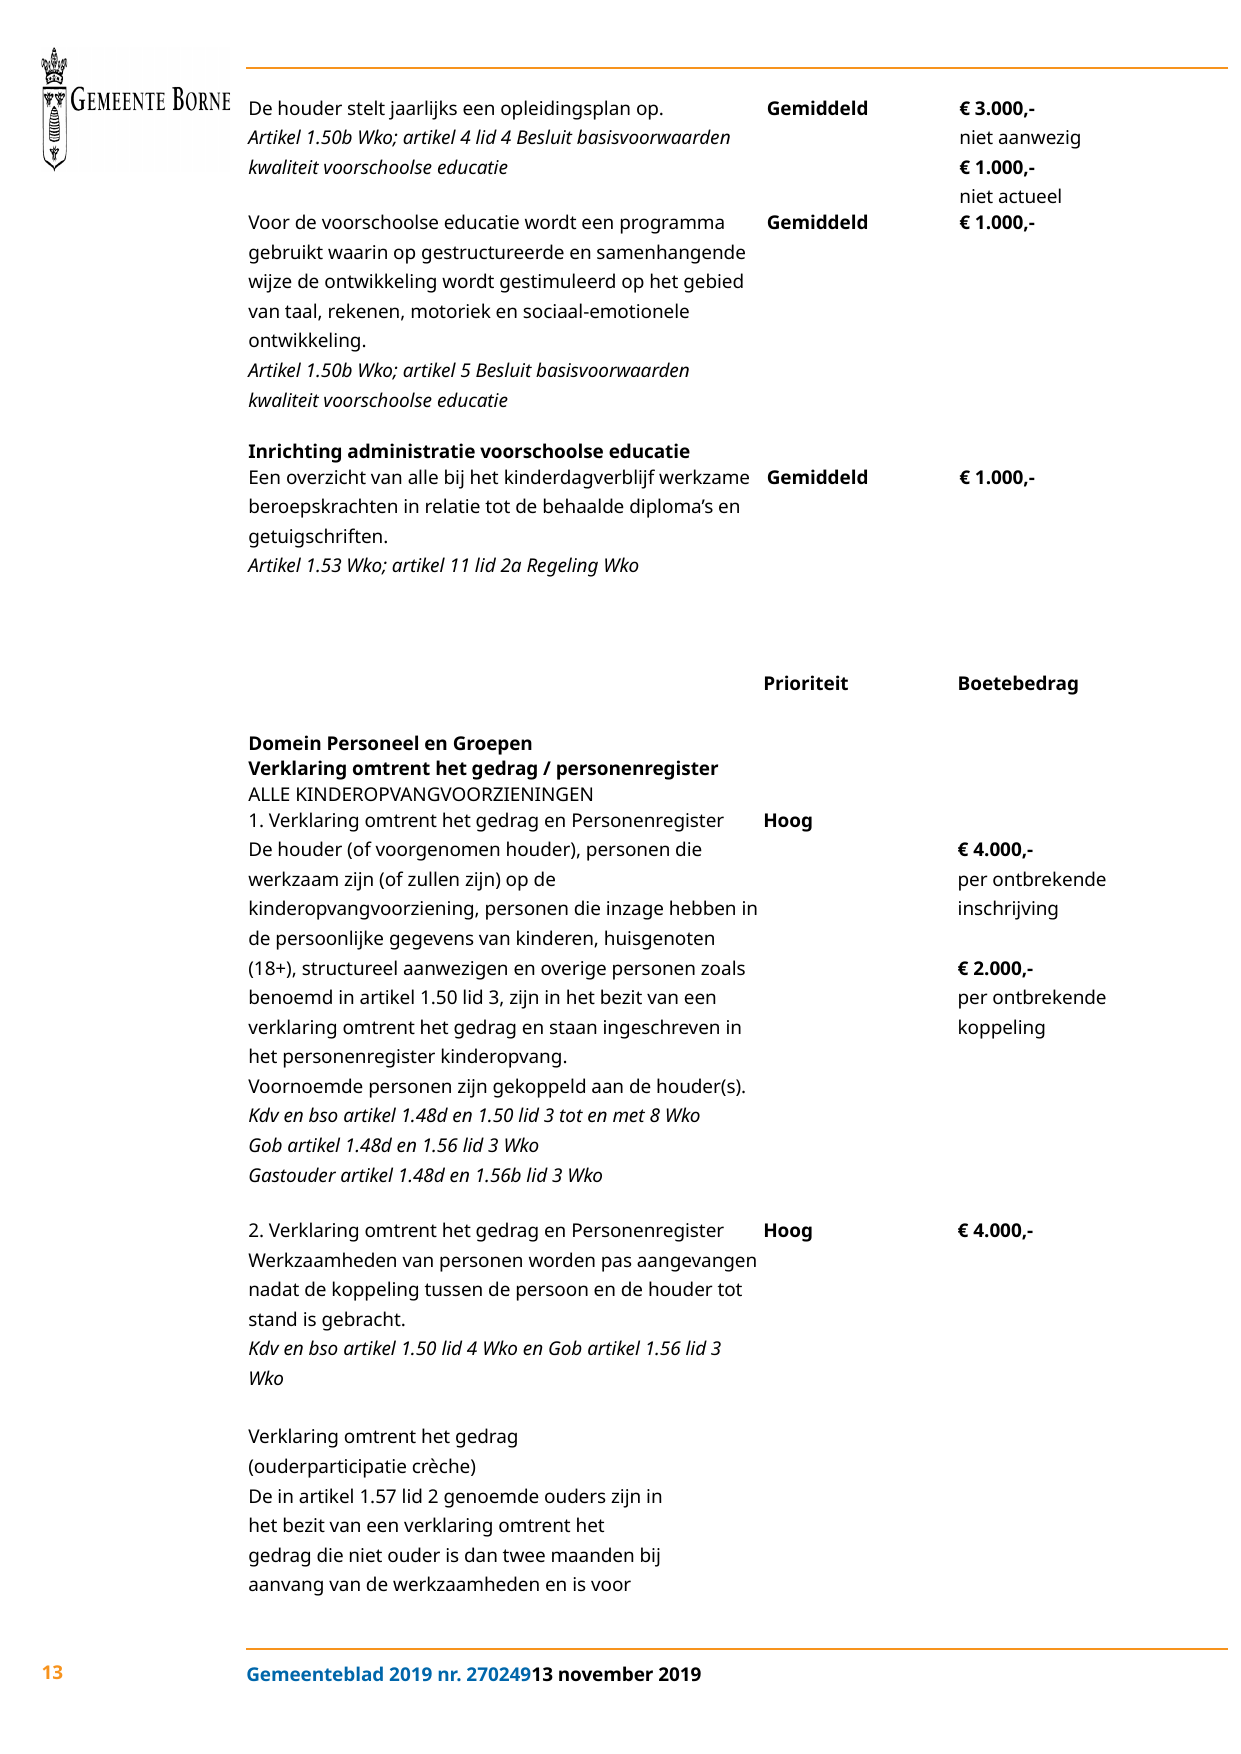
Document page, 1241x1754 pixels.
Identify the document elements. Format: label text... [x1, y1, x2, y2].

table_cell € 3.000,- niet aanwezig € 1.000,- niet actueel [959, 95, 1152, 209]
table_cell [767, 413, 959, 438]
table_cell Voor de voorschoolse educatie wordt een programma gebruikt waarin op gestructureerde en samenhangende wijze de ontwikkeling wordt gestimuleerd op het gebied van taal, rekenen, motoriek en sociaal-emotionele ontwikkeling. Artikel 1.50b Wko; artikel 5 Besluit basisvoorwaarden kwaliteit voorschoolse educatie [248, 209, 767, 412]
table_header Domein Personeel en Groepen [248, 671, 763, 755]
picture [41, 47, 231, 172]
table_cell € 1.000,- [959, 209, 1152, 412]
table_cell 1. Verklaring omtrent het gedrag en Personenregister De houder (of voorgenomen houder), personen die werkzaam zijn (of zullen zijn) op de kinderopvangvoorziening, personen die inzage hebben in de persoonlijke gegevens van kinderen, huisgenoten (18+), structureel aanwezigen en overige personen zoals benoemd in artikel 1.50 lid 3, zijn in het bezit van een verklaring omtrent het gedrag en staan ingeschreven in het personenregister kinderopvang. Voornoemde personen zijn gekoppeld aan de houder(s). Kdv en bso artikel 1.48d en 1.50 lid 3 tot en met 8 Wko Gob artikel 1.48d en 1.56 lid 3 Wko Gastouder artikel 1.48d en 1.56b lid 3 Wko [248, 807, 763, 1217]
table_cell Gemiddeld [767, 464, 959, 608]
table_cell € 4.000,- per ontbrekende inschrijving € 2.000,- per ontbrekende koppeling [958, 807, 1152, 1217]
table_cell € 4.000,- [958, 1217, 1152, 1420]
table_header [992, 1424, 1152, 1597]
table_header Prioriteit [763, 671, 957, 755]
table_cell 2. Verklaring omtrent het gedrag en Personenregister Werkzaamheden van personen worden pas aangevangen nadat de koppeling tussen de persoon en de houder tot stand is gebracht. Kdv en bso artikel 1.50 lid 4 Wko en Gob artikel 1.56 lid 3 Wko [248, 1217, 763, 1420]
table_cell Gemiddeld [767, 209, 959, 412]
table_header [672, 1424, 992, 1597]
table_cell Een overzicht van alle bij het kinderdagverblijf werkzame beroepskrachten in relatie tot de behaalde diploma’s en getuigschriften. Artikel 1.53 Wko; artikel 11 lid 2a Regeling Wko [248, 464, 767, 608]
table_cell [959, 413, 1152, 438]
table_cell Hoog [763, 1217, 957, 1420]
table_cell Hoog [763, 807, 957, 1217]
table_cell Gemiddeld [767, 95, 959, 209]
table_cell [248, 413, 767, 438]
table_cell ALLE KINDEROPVANGVOORZIENINGEN [248, 781, 1152, 807]
table_cell Verklaring omtrent het gedrag / personenregister [248, 755, 1152, 781]
table_header Verklaring omtrent het gedrag (ouderparticipatie crèche) De in artikel 1.57 lid 2 genoemde ouders zijn in het bezit van een verklaring omtrent het gedrag die niet ouder is dan twee maanden bij aanvang van de werkzaamheden en is voor [248, 1424, 672, 1597]
table_header Boetebedrag [958, 671, 1152, 755]
table_cell Inrichting administratie voorschoolse educatie [248, 438, 1152, 464]
table_cell € 1.000,- [959, 464, 1152, 608]
table_cell De houder stelt jaarlijks een opleidingsplan op. Artikel 1.50b Wko; artikel 4 lid 4 Besluit basisvoorwaarden kwaliteit voorschoolse educatie [248, 95, 767, 209]
